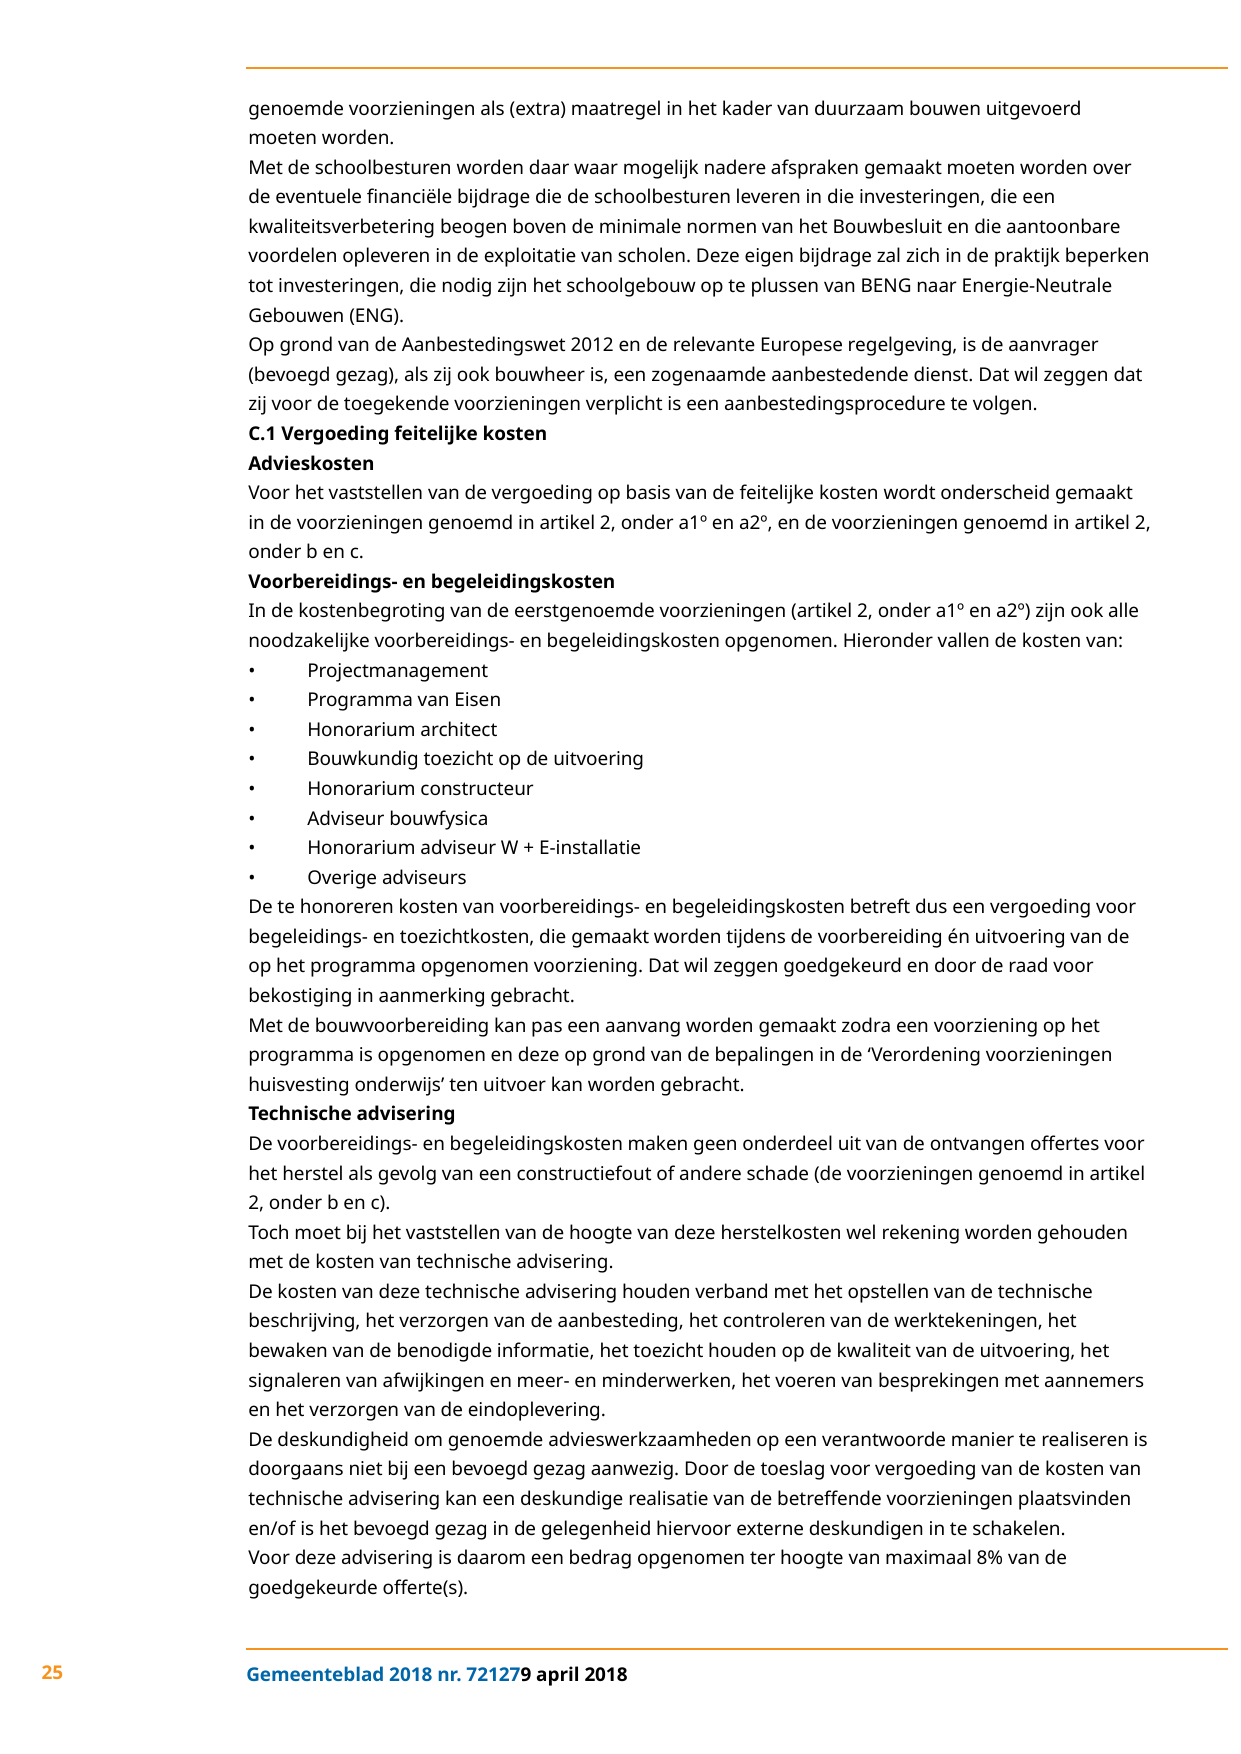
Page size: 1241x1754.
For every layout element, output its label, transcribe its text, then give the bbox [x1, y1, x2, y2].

text De voorbereidings- en begeleidingskosten maken geen onderdeel uit van de ontvangen offertes voor het herstel als gevolg van een constructiefout of andere schade (de voorzieningen genoemd in artikel 2, onder b en c). [248, 1130, 1152, 1215]
list Bouwkundig toezicht op de uitvoering [248, 746, 1152, 771]
text Technische advisering [248, 1101, 1152, 1126]
text Met de schoolbesturen worden daar waar mogelijk nadere afspraken gemaakt moeten worden over de eventuele financiële bijdrage die de schoolbesturen leveren in die investeringen, die een kwaliteitsverbetering beogen boven de minimale normen van het Bouwbesluit en die aantoonbare voordelen opleveren in de exploitatie van scholen. Deze eigen bijdrage zal zich in de praktijk beperken tot investeringen, die nodig zijn het schoolgebouw op te plussen van BENG naar Energie-Neutrale Gebouwen (ENG). [248, 154, 1152, 328]
text Voorbereidings- en begeleidingskosten [248, 568, 1152, 594]
picture [41, 47, 231, 172]
text genoemde voorzieningen als (extra) maatregel in het kader van duurzaam bouwen uitgevoerd moeten worden. [248, 95, 1152, 150]
list Projectmanagement [248, 657, 1152, 683]
list Honorarium architect [248, 716, 1152, 742]
text C.1 Vergoeding feitelijke kosten [248, 420, 1152, 446]
text Voor deze advisering is daarom een bedrag opgenomen ter hoogte van maximaal 8% van de goedgekeurde offerte(s). [248, 1544, 1152, 1600]
list Honorarium constructeur [248, 775, 1152, 801]
text Toch moet bij het vaststellen van de hoogte van deze herstelkosten wel rekening worden gehouden met de kosten van technische advisering. [248, 1219, 1152, 1274]
list Overige adviseurs [248, 864, 1152, 890]
text De deskundigheid om genoemde advieswerkzaamheden op een verantwoorde manier te realiseren is doorgaans niet bij een bevoegd gezag aanwezig. Door de toeslag voor vergoeding van de kosten van technische advisering kan een deskundige realisatie van de betreffende voorzieningen plaatsvinden en/of is het bevoegd gezag in de gelegenheid hiervoor externe deskundigen in te schakelen. [248, 1426, 1152, 1541]
list Programma van Eisen [248, 686, 1152, 712]
text De kosten van deze technische advisering houden verband met het opstellen van de technische beschrijving, het verzorgen van de aanbesteding, het controleren van de werktekeningen, het bewaken van de benodigde informatie, het toezicht houden op de kwaliteit van de uitvoering, het signaleren van afwijkingen en meer- en minderwerken, het voeren van besprekingen met aannemers en het verzorgen van de eindoplevering. [248, 1278, 1152, 1422]
text De te honoreren kosten van voorbereidings- en begeleidingskosten betreft dus een vergoeding voor begeleidings- en toezichtkosten, die gemaakt worden tijdens de voorbereiding én uitvoering van de op het programma opgenomen voorziening. Dat wil zeggen goedgekeurd en door de raad voor bekostiging in aanmerking gebracht. [248, 893, 1152, 1008]
text In de kostenbegroting van de eerstgenoemde voorzieningen (artikel 2, onder a1º en a2º) zijn ook alle noodzakelijke voorbereidings- en begeleidingskosten opgenomen. Hieronder vallen de kosten van: [248, 598, 1152, 653]
list Adviseur bouwfysica [248, 805, 1152, 831]
list Honorarium adviseur W + E-installatie [248, 834, 1152, 860]
text Met de bouwvoorbereiding kan pas een aanvang worden gemaakt zodra een voorziening op het programma is opgenomen en deze op grond van de bepalingen in de ‘Verordening voorzieningen huisvesting onderwijs’ ten uitvoer kan worden gebracht. [248, 1012, 1152, 1097]
text Voor het vaststellen van de vergoeding op basis van de feitelijke kosten wordt onderscheid gemaakt in de voorzieningen genoemd in artikel 2, onder a1º en a2º, en de voorzieningen genoemd in artikel 2, onder b en c. [248, 479, 1152, 564]
text Op grond van de Aanbestedingswet 2012 en de relevante Europese regelgeving, is de aanvrager (bevoegd gezag), als zij ook bouwheer is, een zogenaamde aanbestedende dienst. Dat wil zeggen dat zij voor de toegekende voorzieningen verplicht is een aanbestedingsprocedure te volgen. [248, 331, 1152, 416]
text Advieskosten [248, 450, 1152, 476]
